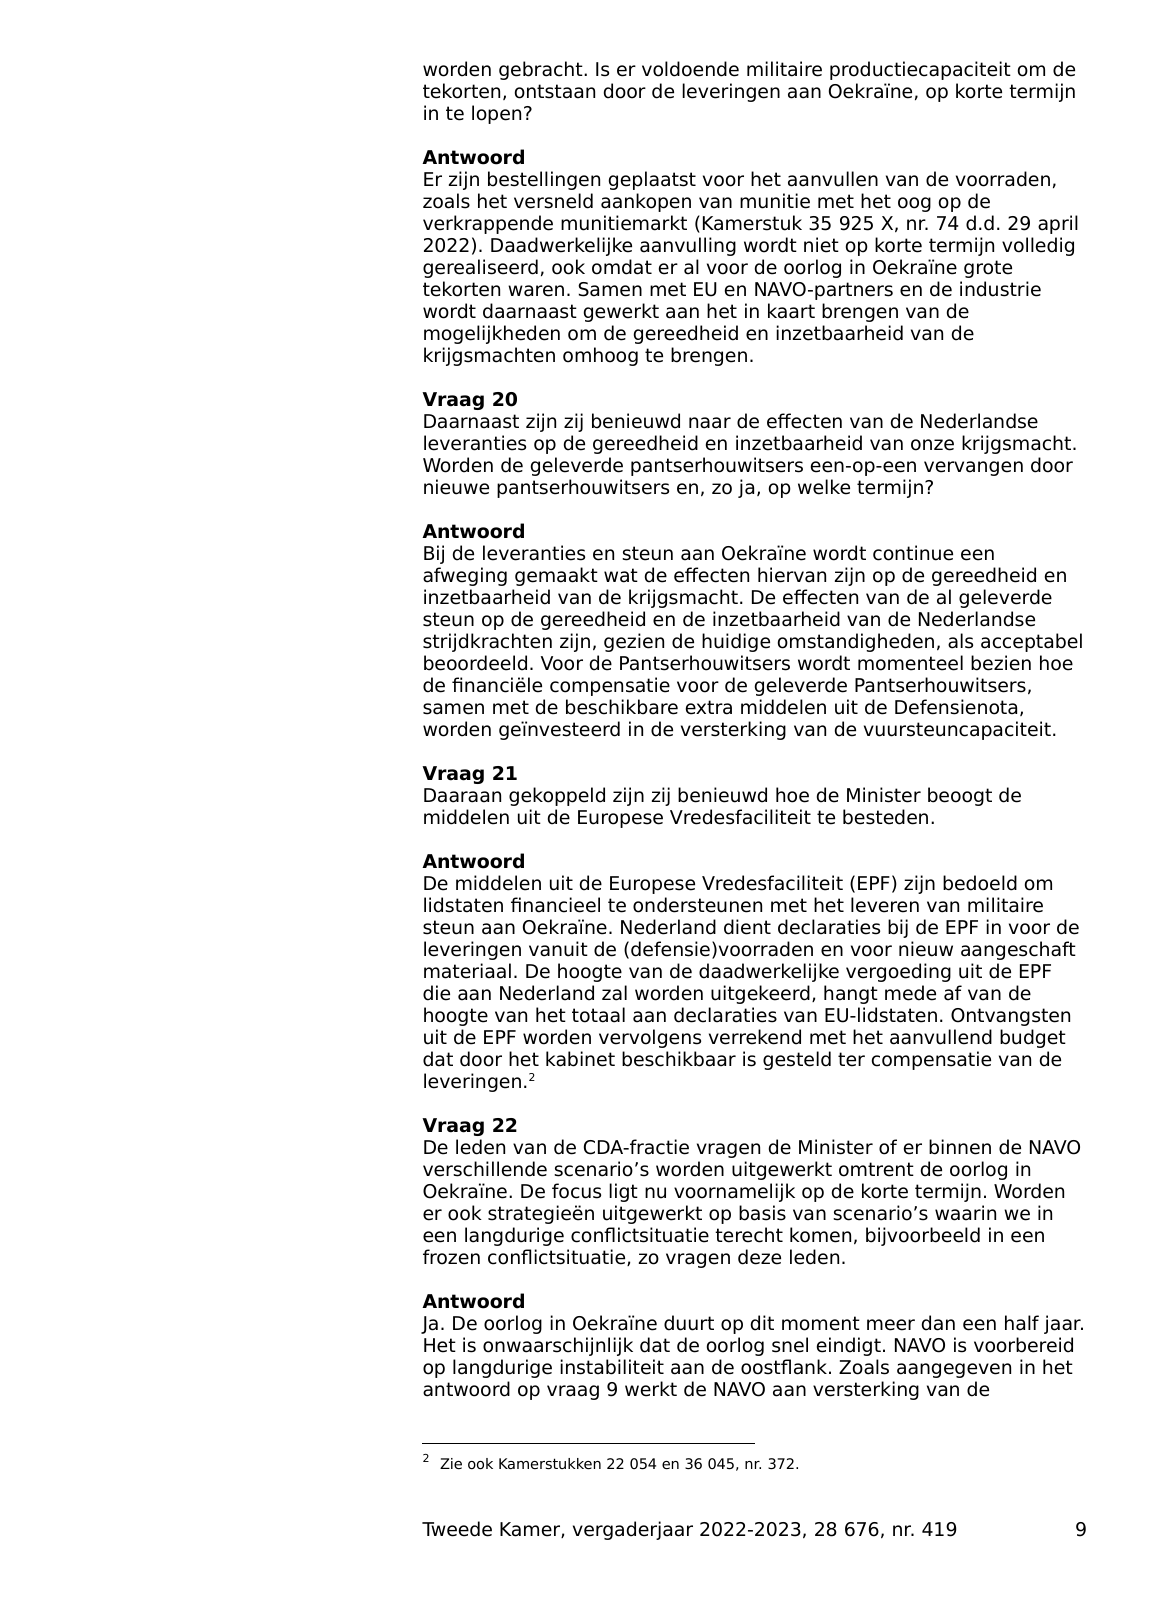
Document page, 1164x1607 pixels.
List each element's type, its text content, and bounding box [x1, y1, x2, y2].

text De leden van de CDA-fractie vragen de Minister of er binnen de NAVO verschillende scenario’s worden uitgewerkt omtrent de oorlog in Oekraïne. De focus ligt nu voornamelijk op de korte termijn. Worden er ook strategieën uitgewerkt op basis van scenario’s waarin we in een langdurige conflictsituatie terecht komen, bijvoorbeeld in een frozen conflictsituatie, zo vragen deze leden. [422, 1137, 1087, 1269]
text De middelen uit de Europese Vredesfaciliteit (EPF) zijn bedoeld om lidstaten financieel te ondersteunen met het leveren van militaire steun aan Oekraïne. Nederland dient declaraties bij de EPF in voor de leveringen vanuit de (defensie)voorraden en voor nieuw aangeschaft materiaal. De hoogte van de daadwerkelijke vergoeding uit de EPF die aan Nederland zal worden uitgekeerd, hangt mede af van de hoogte van het totaal aan declaraties van EU-lidstaten. Ontvangsten uit de EPF worden vervolgens verrekend met het aanvullend budget dat door het kabinet beschikbaar is gesteld ter compensatie van de leveringen. [422, 873, 1087, 1093]
subtitle Antwoord [422, 851, 1087, 873]
subtitle Vraag 21 [422, 763, 1087, 785]
text Bij de leveranties en steun aan Oekraïne wordt continue een afweging gemaakt wat de effecten hiervan zijn op de gereedheid en inzetbaarheid van de krijgsmacht. De effecten van de al geleverde steun op de gereedheid en de inzetbaarheid van de Nederlandse strijdkrachten zijn, gezien de huidige omstandigheden, als acceptabel beoordeeld. Voor de Pantserhouwitsers wordt momenteel bezien hoe de financiële compensatie voor de geleverde Pantserhouwitsers, samen met de beschikbare extra middelen uit de Defensienota, worden geïnvesteerd in de versterking van de vuursteuncapaciteit. [422, 543, 1087, 741]
subtitle Antwoord [422, 1291, 1087, 1313]
text Zie ook Kamerstukken 22 054 en 36 045, nr. 372. [422, 1452, 1087, 1474]
subtitle Vraag 22 [422, 1115, 1087, 1137]
text worden gebracht. Is er voldoende militaire productiecapaciteit om de tekorten, ontstaan door de leveringen aan Oekraïne, op korte termijn in te lopen? [422, 59, 1087, 125]
text Daaraan gekoppeld zijn zij benieuwd hoe de Minister beoogt de middelen uit de Europese Vredesfaciliteit te besteden. [422, 785, 1087, 829]
text Ja. De oorlog in Oekraïne duurt op dit moment meer dan een half jaar. Het is onwaarschijnlijk dat de oorlog snel eindigt. NAVO is voorbereid op langdurige instabiliteit aan de oostflank. Zoals aangegeven in het antwoord op vraag 9 werkt de NAVO aan versterking van de [422, 1313, 1087, 1401]
text Daarnaast zijn zij benieuwd naar de effecten van de Nederlandse leveranties op de gereedheid en inzetbaarheid van onze krijgsmacht. Worden de geleverde pantserhouwitsers een-op-een vervangen door nieuwe pantserhouwitsers en, zo ja, op welke termijn? [422, 411, 1087, 499]
text Er zijn bestellingen geplaatst voor het aanvullen van de voorraden, zoals het versneld aankopen van munitie met het oog op de verkrappende munitiemarkt (Kamerstuk 35 925 X, nr. 74 d.d. 29 april 2022). Daadwerkelijke aanvulling wordt niet op korte termijn volledig gerealiseerd, ook omdat er al voor de oorlog in Oekraïne grote tekorten waren. Samen met EU en NAVO-partners en de industrie wordt daarnaast gewerkt aan het in kaart brengen van de mogelijkheden om de gereedheid en inzetbaarheid van de krijgsmachten omhoog te brengen. [422, 169, 1087, 367]
subtitle Vraag 20 [422, 389, 1087, 411]
subtitle Antwoord [422, 521, 1087, 543]
subtitle Antwoord [422, 147, 1087, 169]
